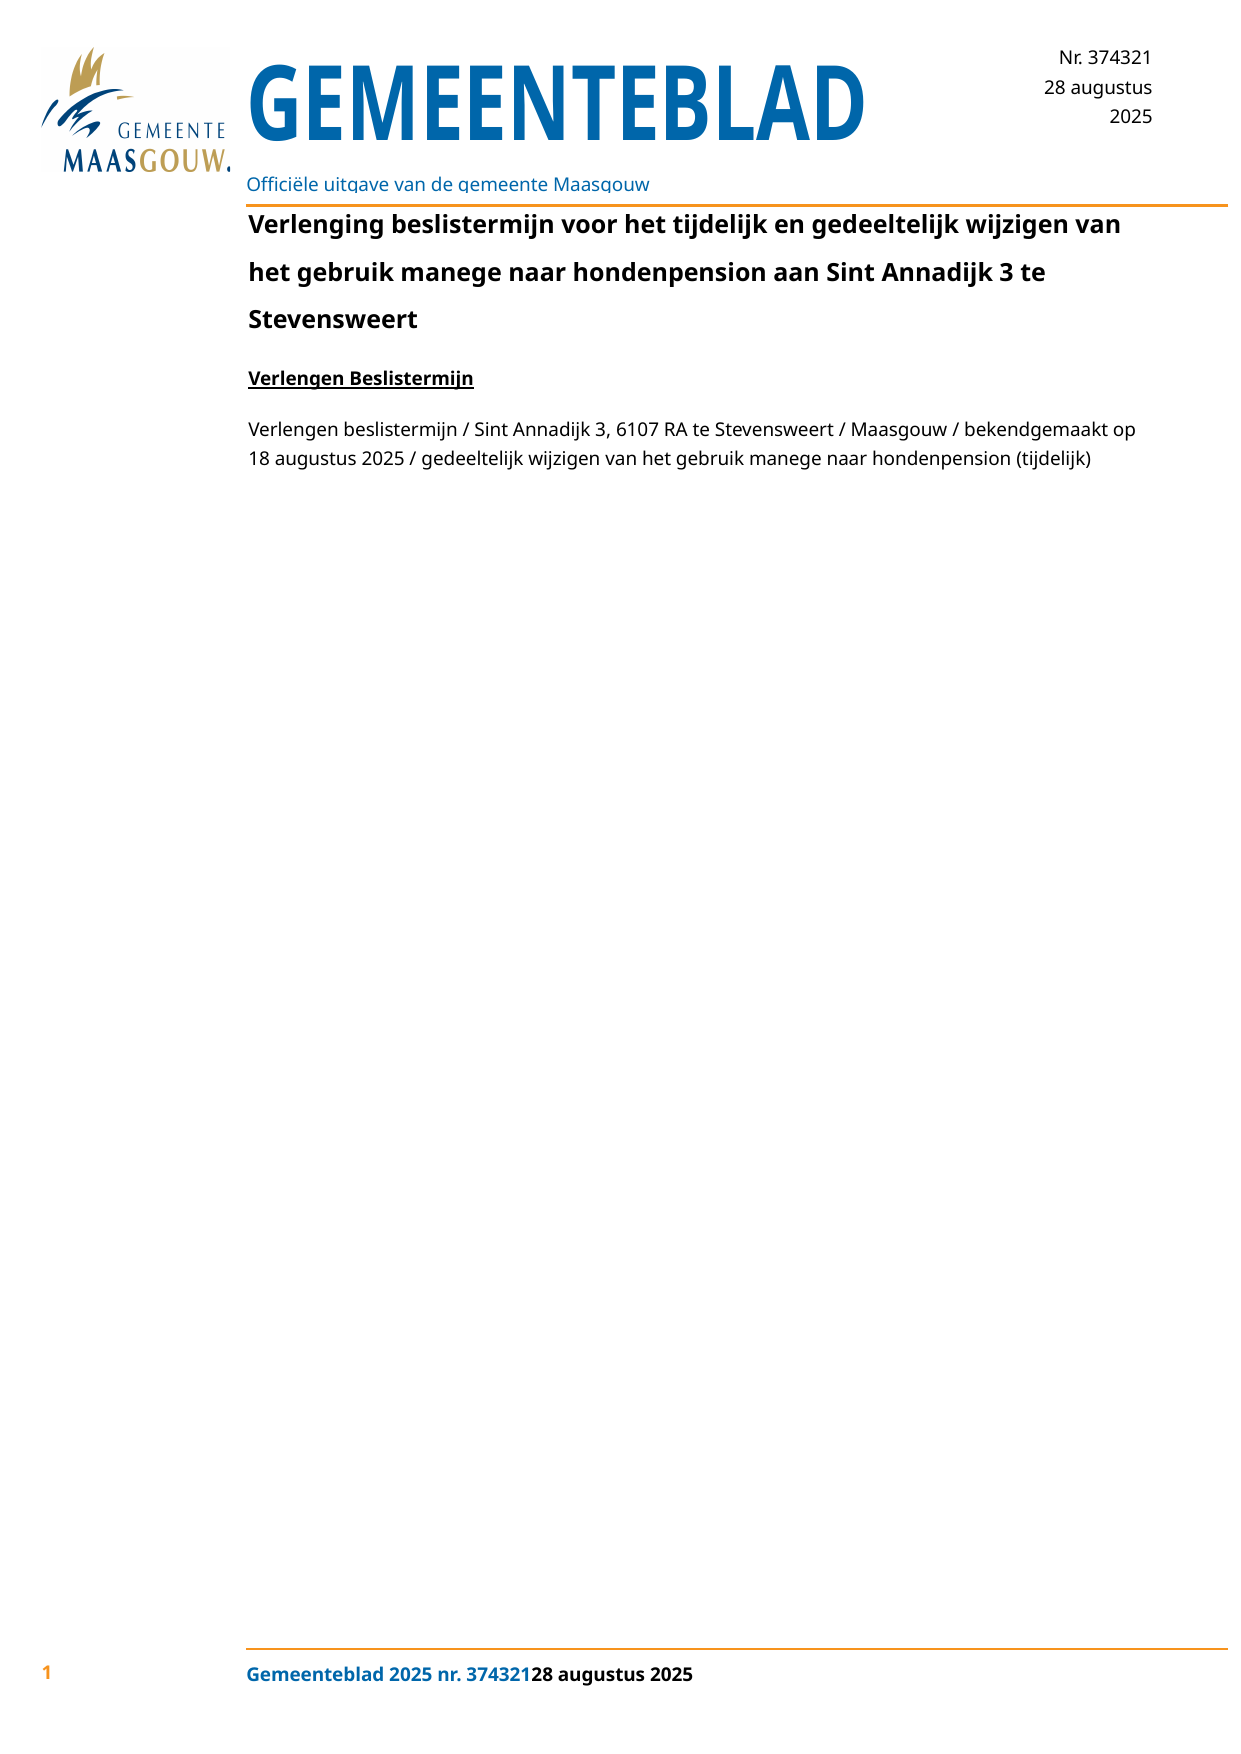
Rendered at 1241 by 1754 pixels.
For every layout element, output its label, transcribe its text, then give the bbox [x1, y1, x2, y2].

text Verlenging beslistermijn voor het tijdelijk en gedeeltelijk wijzigen van het gebruik manege naar hondenpension aan Sint Annadijk 3 te Stevensweert [248, 207, 1152, 336]
text Verlengen Beslistermijn [248, 366, 1152, 391]
text Verlengen beslistermijn / Sint Annadijk 3, 6107 RA te Stevensweert / Maasgouw / bekendgemaakt op 18 augustus 2025 / gedeeltelijk wijzigen van het gebruik manege naar hondenpension (tijdelijk) [248, 416, 1152, 471]
picture [41, 47, 231, 172]
